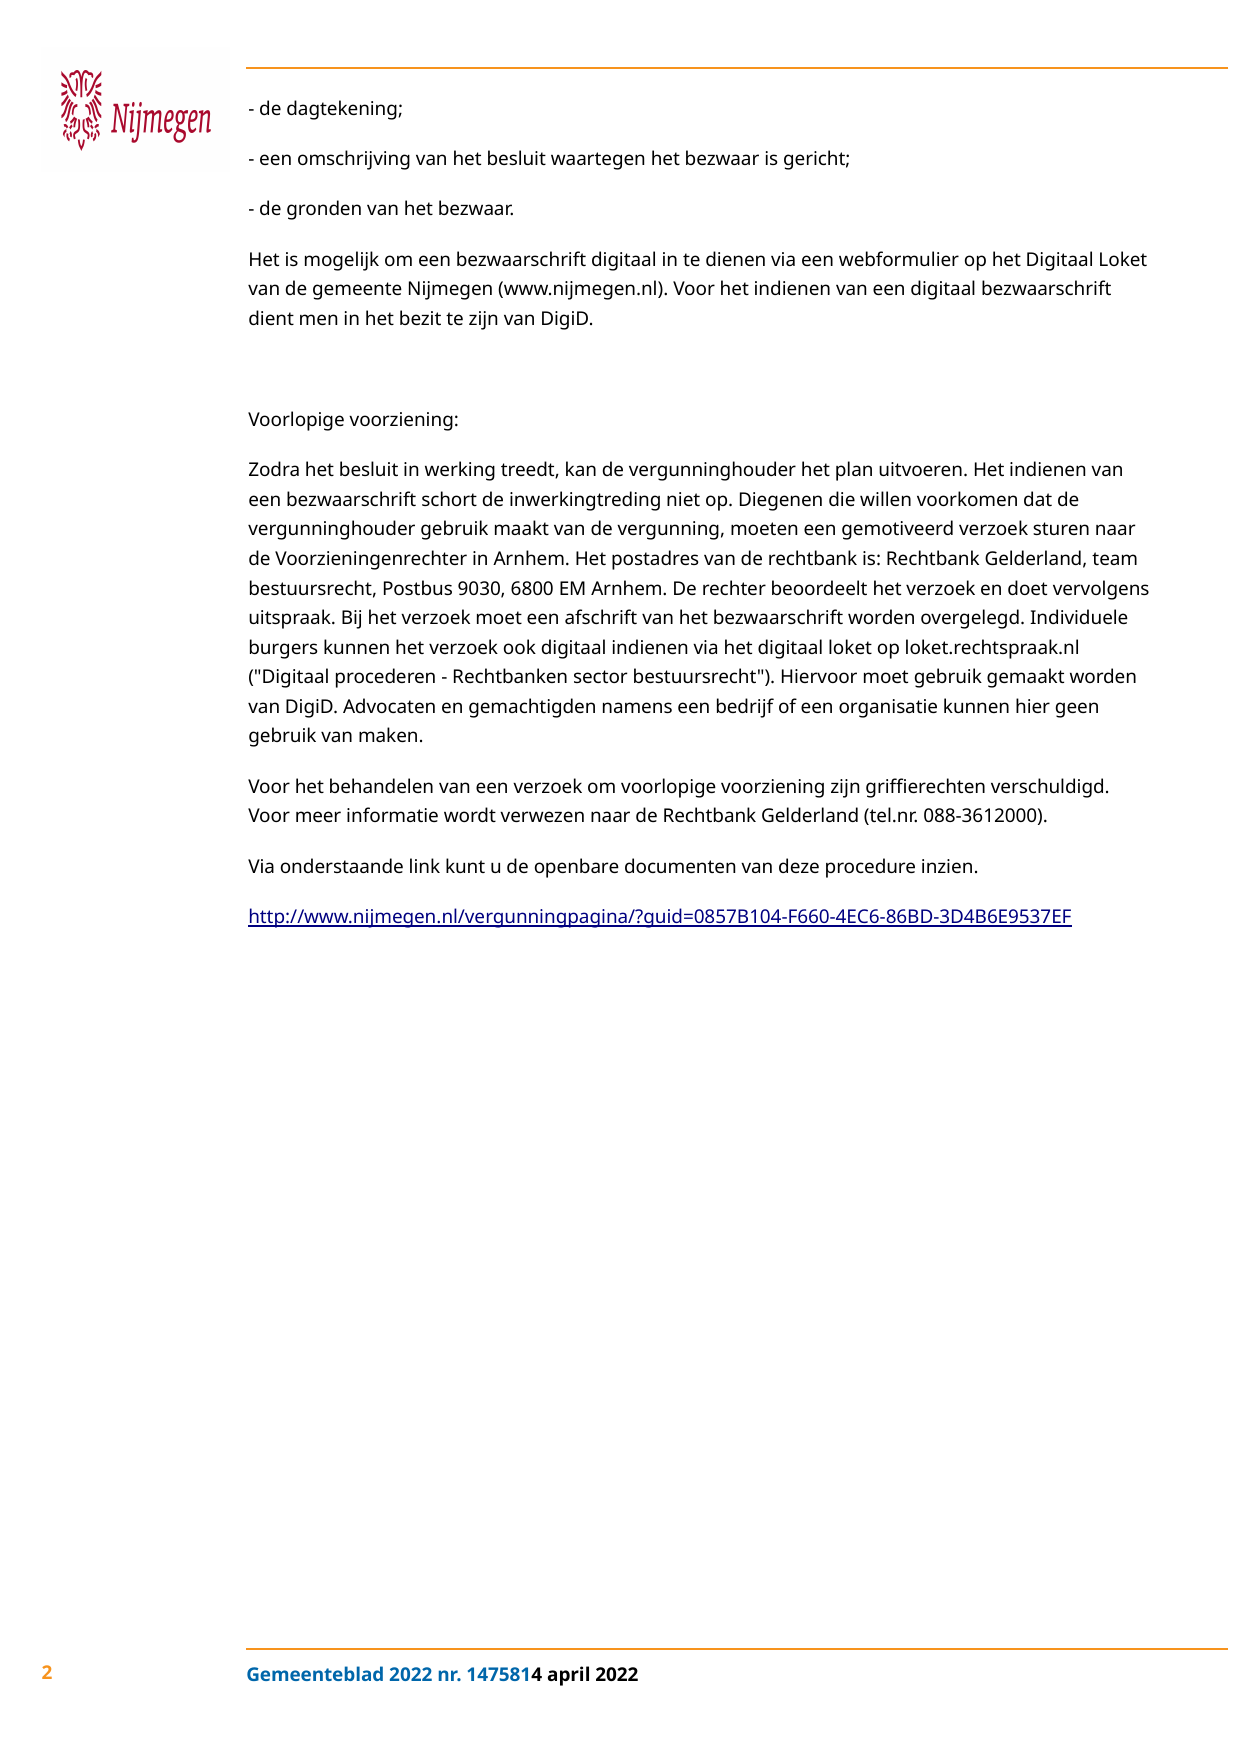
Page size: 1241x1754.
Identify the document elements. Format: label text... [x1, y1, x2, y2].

text Het is mogelijk om een bezwaarschrift digitaal in te dienen via een webformulier op het Digitaal Loket van de gemeente Nijmegen (www.nijmegen.nl). Voor het indienen van een digitaal bezwaarschrift dient men in het bezit te zijn van DigiD. [248, 246, 1152, 331]
text - de gronden van het bezwaar. [248, 196, 1152, 221]
text - de dagtekening; [248, 95, 1152, 121]
text - een omschrijving van het besluit waartegen het bezwaar is gericht; [248, 145, 1152, 171]
text Via onderstaande link kunt u de openbare documenten van deze procedure inzien. [248, 853, 1152, 879]
text http://www.nijmegen.nl/vergunningpagina/?guid=0857B104-F660-4EC6-86BD-3D4B6E9537EF [248, 903, 1152, 929]
picture [41, 47, 231, 172]
text Voorlopige voorziening: [248, 406, 1152, 432]
text Zodra het besluit in werking treedt, kan de vergunninghouder het plan uitvoeren. Het indienen van een bezwaarschrift schort de inwerkingtreding niet op. Diegenen die willen voorkomen dat de vergunninghouder gebruik maakt van de vergunning, moeten een gemotiveerd verzoek sturen naar de Voorzieningenrechter in Arnhem. Het postadres van de rechtbank is: Rechtbank Gelderland, team bestuursrecht, Postbus 9030, 6800 EM Arnhem. De rechter beoordeelt het verzoek en doet vervolgens uitspraak. Bij het verzoek moet een afschrift van het bezwaarschrift worden overgelegd. Individuele burgers kunnen het verzoek ook digitaal indienen via het digitaal loket op loket.rechtspraak.nl ("Digitaal procederen - Rechtbanken sector bestuursrecht"). Hiervoor moet gebruik gemaakt worden van DigiD. Advocaten en gemachtigden namens een bedrijf of een organisatie kunnen hier geen gebruik van maken. [248, 456, 1152, 748]
text Voor het behandelen van een verzoek om voorlopige voorziening zijn griffierechten verschuldigd. Voor meer informatie wordt verwezen naar de Rechtbank Gelderland (tel.nr. 088-3612000). [248, 773, 1152, 828]
